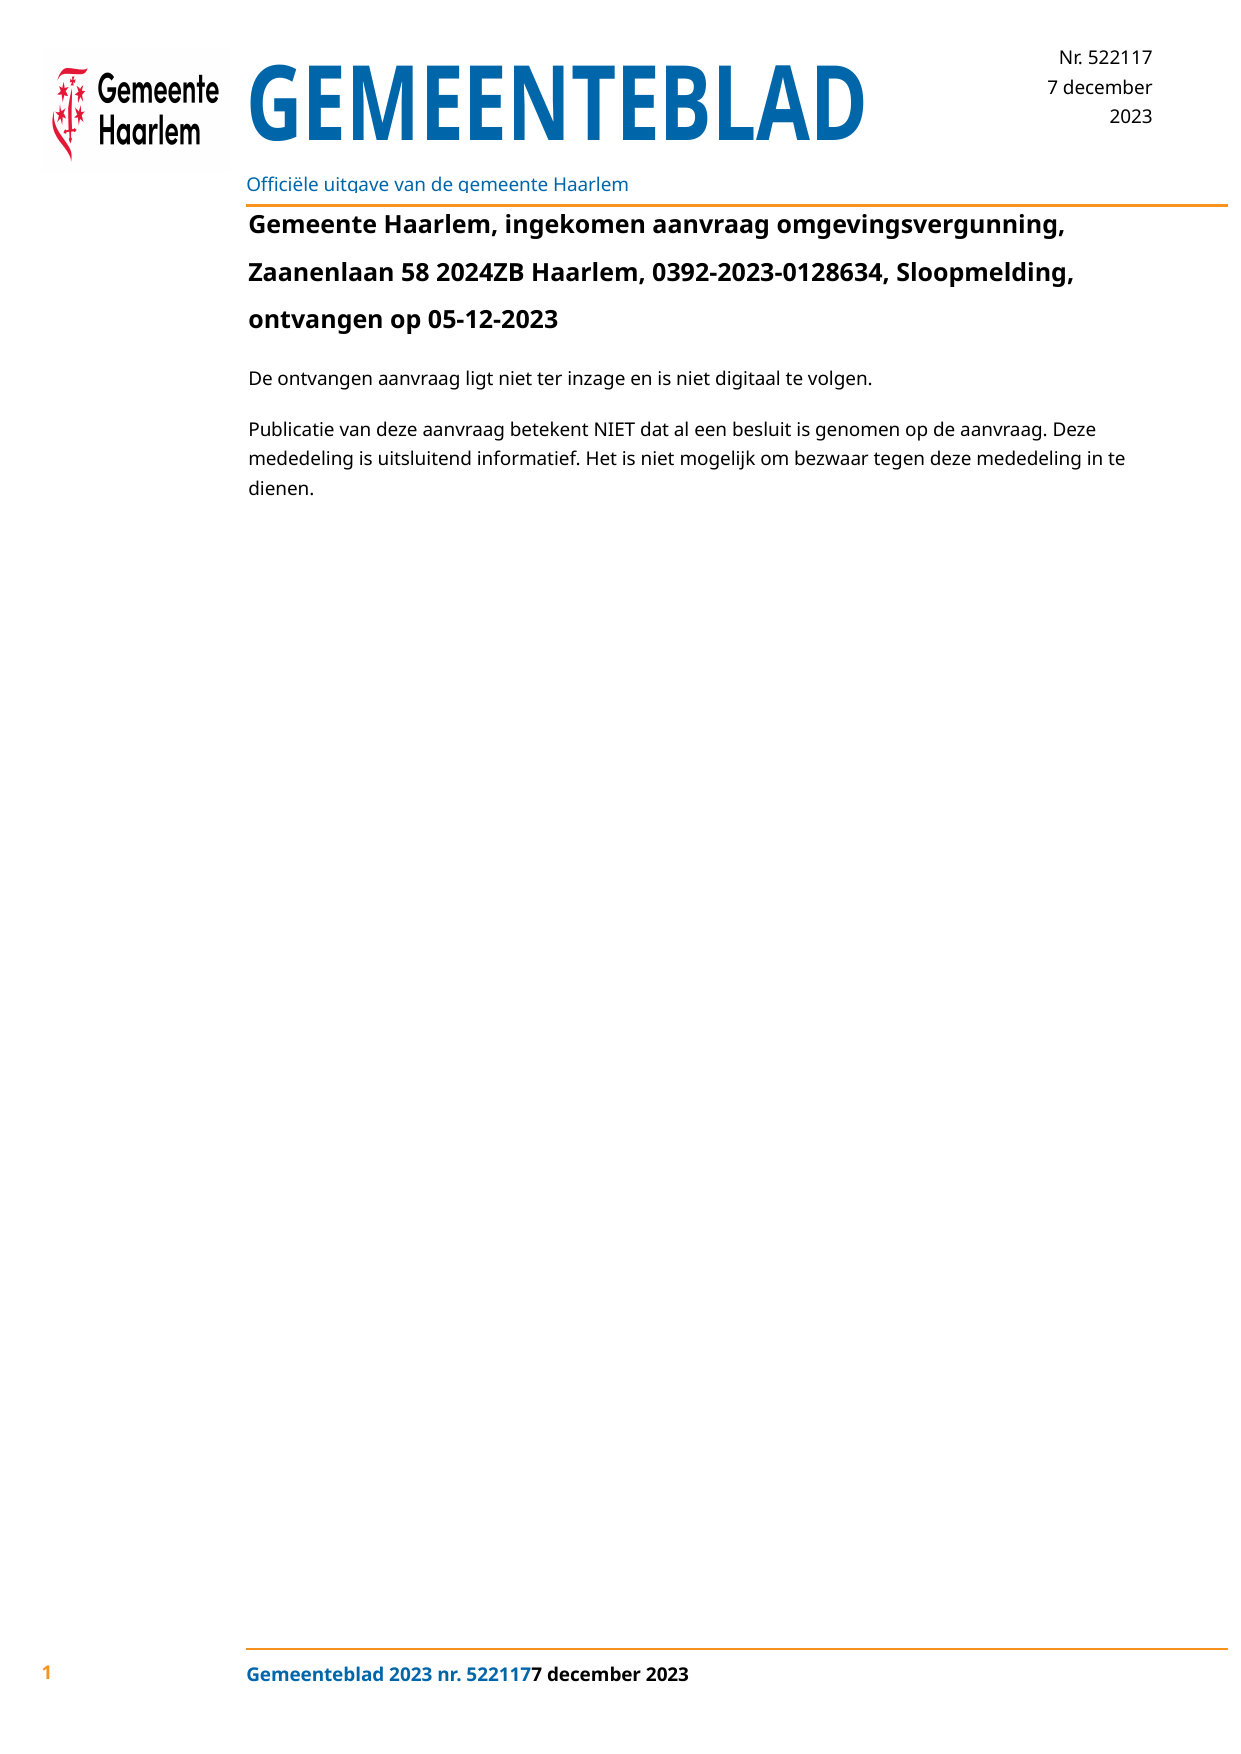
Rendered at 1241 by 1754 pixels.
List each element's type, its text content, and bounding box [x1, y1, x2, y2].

text Publicatie van deze aanvraag betekent NIET dat al een besluit is genomen op de aanvraag. Deze mededeling is uitsluitend informatief. Het is niet mogelijk om bezwaar tegen deze mededeling in te dienen. [248, 416, 1152, 501]
picture [41, 47, 231, 172]
text Gemeente Haarlem, ingekomen aanvraag omgevingsvergunning, Zaanenlaan 58 2024ZB Haarlem, 0392-2023-0128634, Sloopmelding, ontvangen op 05-12-2023 [248, 207, 1152, 336]
text De ontvangen aanvraag ligt niet ter inzage en is niet digitaal te volgen. [248, 366, 1152, 391]
